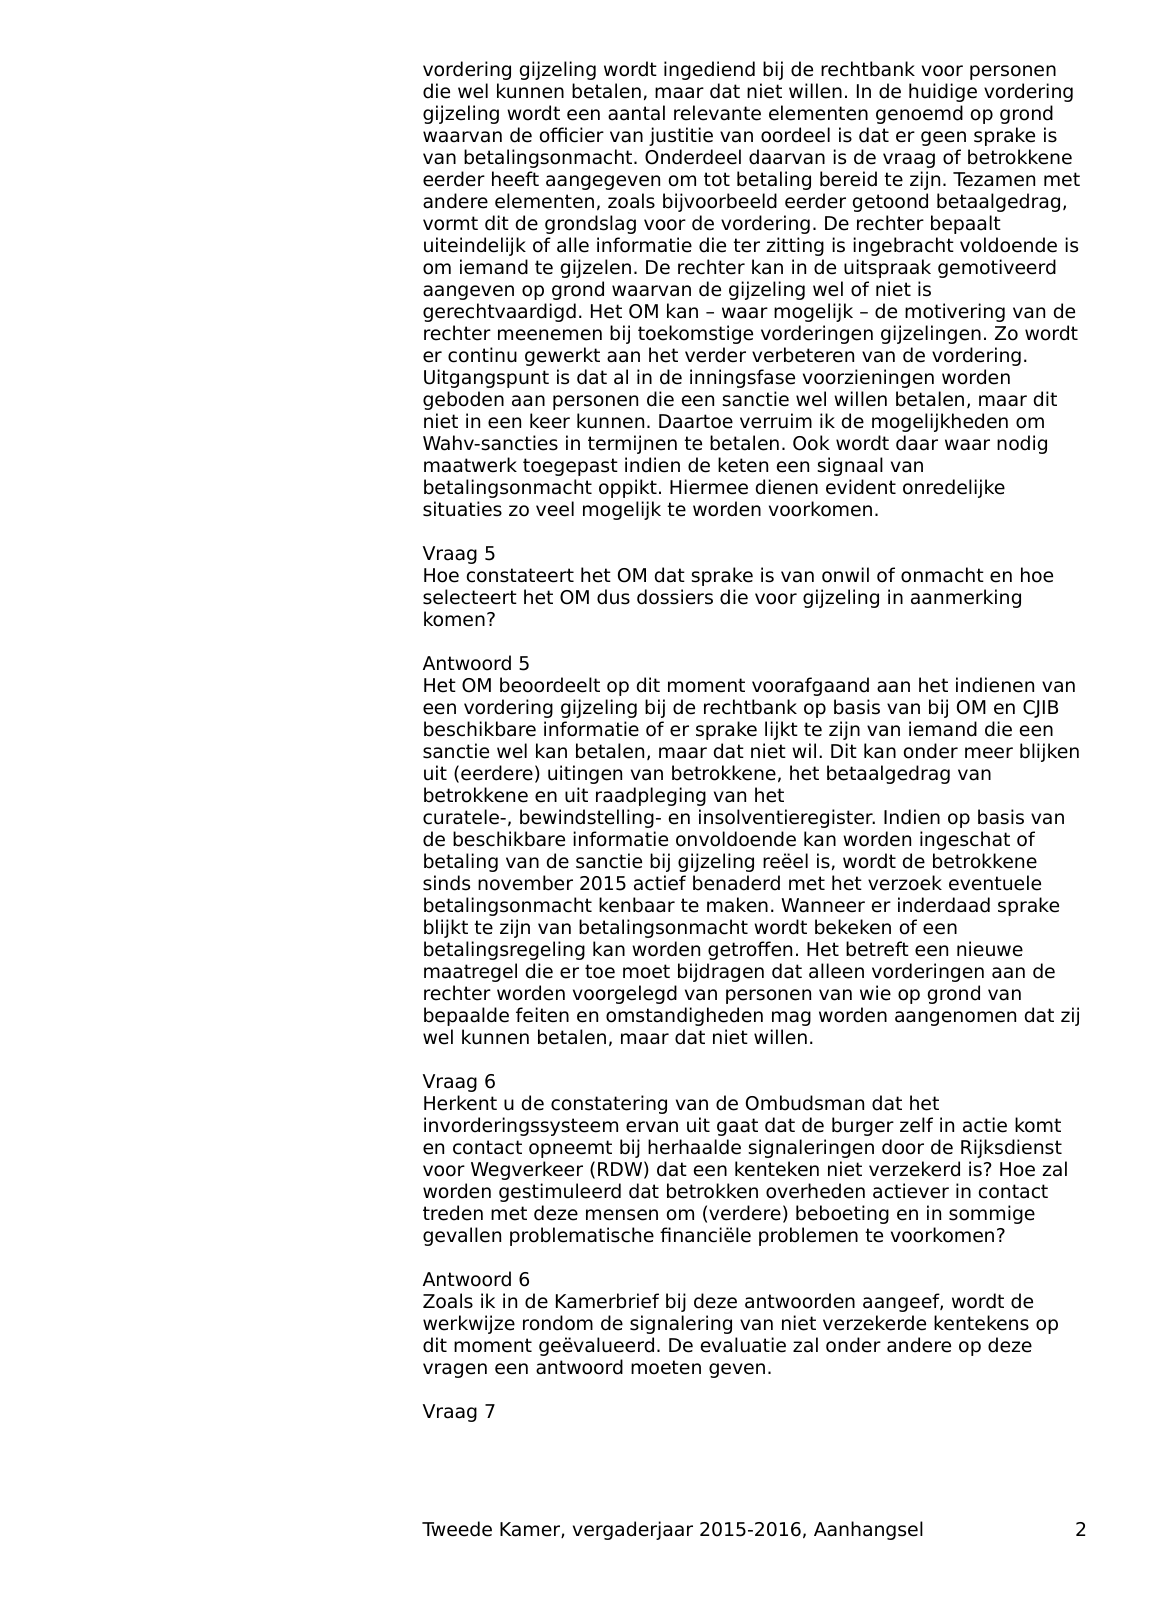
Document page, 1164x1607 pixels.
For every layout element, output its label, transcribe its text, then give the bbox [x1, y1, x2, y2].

text vordering gijzeling wordt ingediend bij de rechtbank voor personen die wel kunnen betalen, maar dat niet willen. In de huidige vordering gijzeling wordt een aantal relevante elementen genoemd op grond waarvan de officier van justitie van oordeel is dat er geen sprake is van betalingsonmacht. Onderdeel daarvan is de vraag of betrokkene eerder heeft aangegeven om tot betaling bereid te zijn. Tezamen met andere elementen, zoals bijvoorbeeld eerder getoond betaalgedrag, vormt dit de grondslag voor de vordering. De rechter bepaalt uiteindelijk of alle informatie die ter zitting is ingebracht voldoende is om iemand te gijzelen. De rechter kan in de uitspraak gemotiveerd aangeven op grond waarvan de gijzeling wel of niet is gerechtvaardigd. Het OM kan – waar mogelijk – de motivering van de rechter meenemen bij toekomstige vorderingen gijzelingen. Zo wordt er continu gewerkt aan het verder verbeteren van de vordering. [422, 59, 1087, 367]
text Antwoord 6 [422, 1269, 1087, 1291]
text Hoe constateert het OM dat sprake is van onwil of onmacht en hoe selecteert het OM dus dossiers die voor gijzeling in aanmerking komen? [422, 565, 1087, 631]
text Vraag 6 [422, 1071, 1087, 1093]
text Vraag 5 [422, 543, 1087, 565]
text Vraag 7 [422, 1401, 1087, 1423]
text Uitgangspunt is dat al in de inningsfase voorzieningen worden geboden aan personen die een sanctie wel willen betalen, maar dit niet in een keer kunnen. Daartoe verruim ik de mogelijkheden om Wahv-sancties in termijnen te betalen. Ook wordt daar waar nodig maatwerk toegepast indien de keten een signaal van betalingsonmacht oppikt. Hiermee dienen evident onredelijke situaties zo veel mogelijk te worden voorkomen. [422, 367, 1087, 521]
text Zoals ik in de Kamerbrief bij deze antwoorden aangeef, wordt de werkwijze rondom de signalering van niet verzekerde kentekens op dit moment geëvalueerd. De evaluatie zal onder andere op deze vragen een antwoord moeten geven. [422, 1291, 1087, 1379]
text Het OM beoordeelt op dit moment voorafgaand aan het indienen van een vordering gijzeling bij de rechtbank op basis van bij OM en CJIB beschikbare informatie of er sprake lijkt te zijn van iemand die een sanctie wel kan betalen, maar dat niet wil. Dit kan onder meer blijken uit (eerdere) uitingen van betrokkene, het betaalgedrag van betrokkene en uit raadpleging van het [422, 675, 1087, 807]
text curatele-, bewindstelling- en insolventieregister. Indien op basis van de beschikbare informatie onvoldoende kan worden ingeschat of betaling van de sanctie bij gijzeling reëel is, wordt de betrokkene sinds november 2015 actief benaderd met het verzoek eventuele betalingsonmacht kenbaar te maken. Wanneer er inderdaad sprake blijkt te zijn van betalingsonmacht wordt bekeken of een betalingsregeling kan worden getroffen. Het betreft een nieuwe maatregel die er toe moet bijdragen dat alleen vorderingen aan de rechter worden voorgelegd van personen van wie op grond van bepaalde feiten en omstandigheden mag worden aangenomen dat zij wel kunnen betalen, maar dat niet willen. [422, 807, 1087, 1048]
text Antwoord 5 [422, 653, 1087, 675]
text Herkent u de constatering van de Ombudsman dat het invorderingssysteem ervan uit gaat dat de burger zelf in actie komt en contact opneemt bij herhaalde signaleringen door de Rijksdienst voor Wegverkeer (RDW) dat een kenteken niet verzekerd is? Hoe zal worden gestimuleerd dat betrokken overheden actiever in contact treden met deze mensen om (verdere) beboeting en in sommige gevallen problematische financiële problemen te voorkomen? [422, 1093, 1087, 1247]
